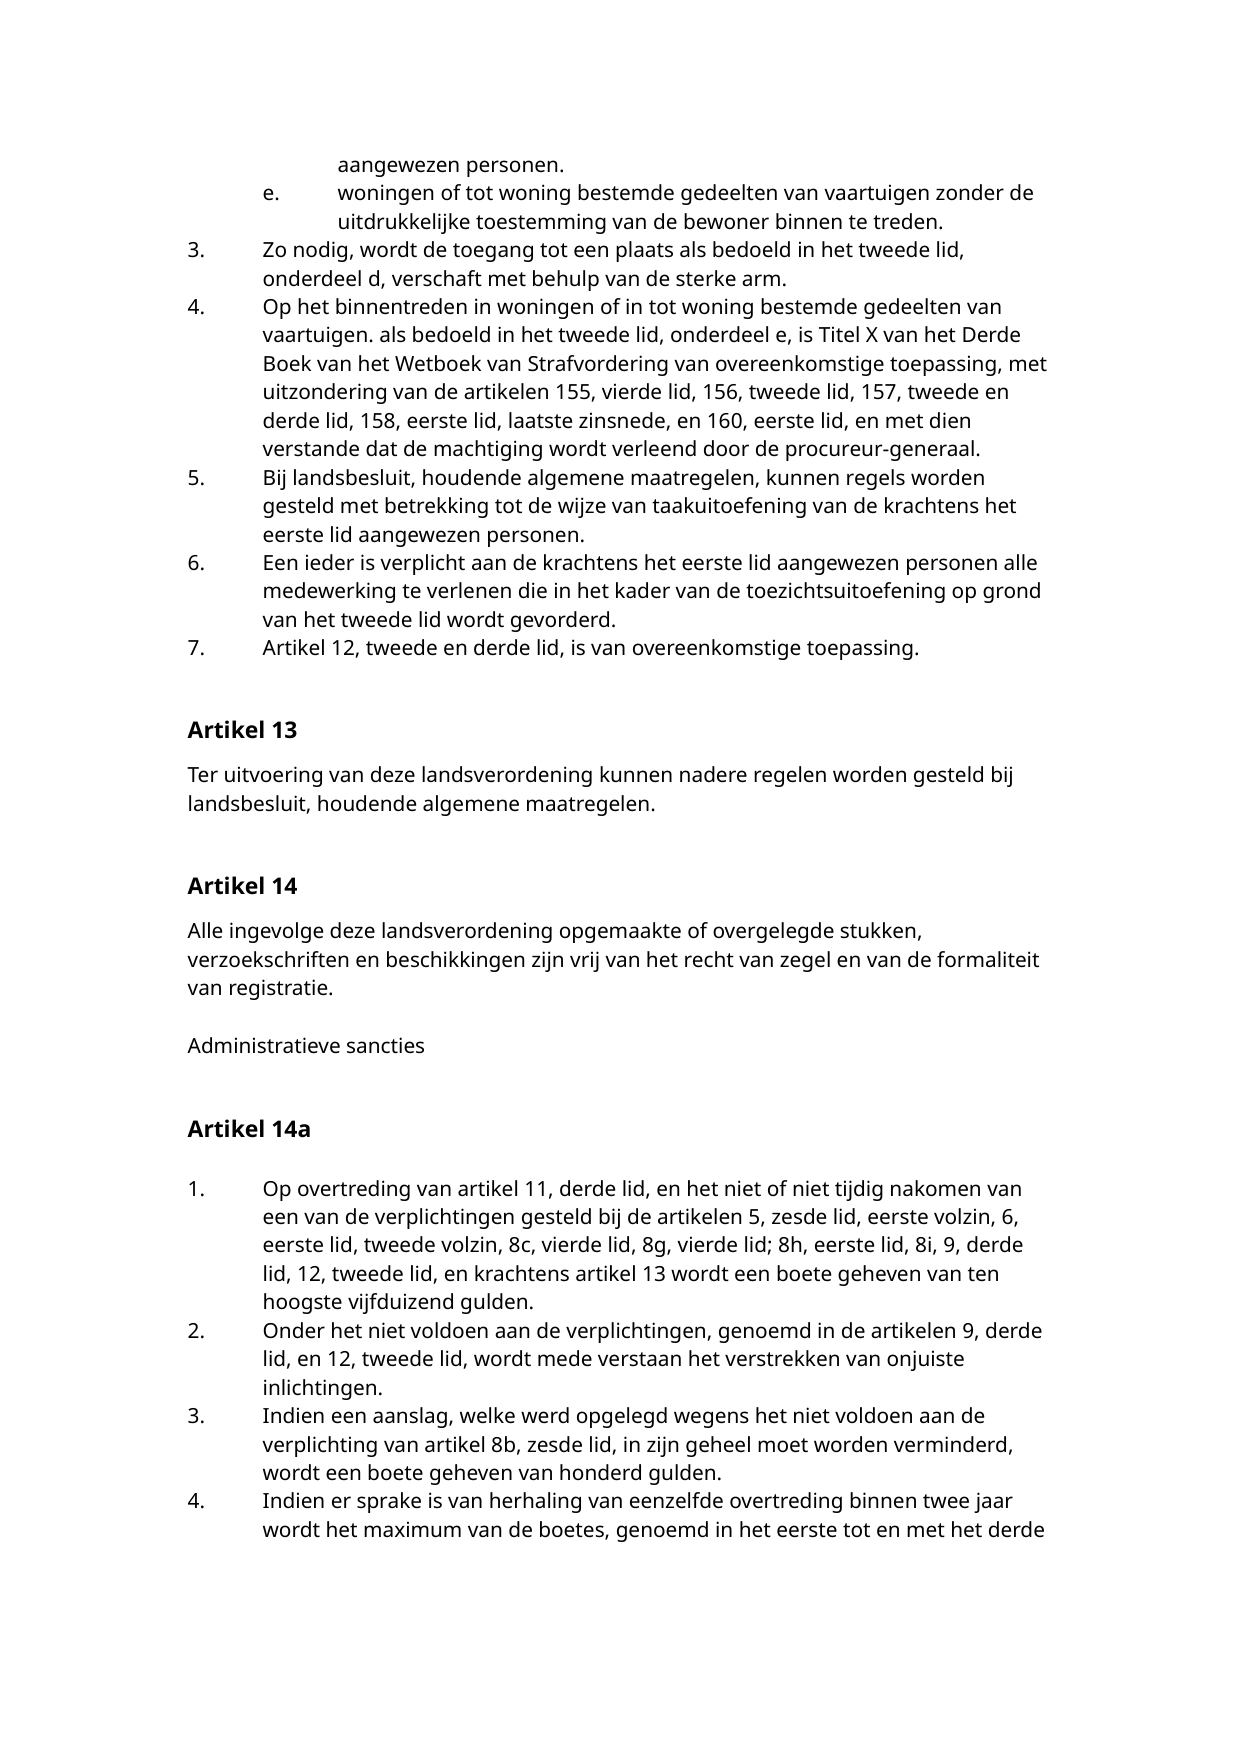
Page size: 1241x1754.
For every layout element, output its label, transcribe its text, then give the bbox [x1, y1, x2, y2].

list Onder het niet voldoen aan de verplichtingen, genoemd in de artikelen 9, derde lid, en 12, tweede lid, wordt mede verstaan het verstrekken van onjuiste inlichtingen. [187, 1316, 1053, 1401]
list Op het binnentreden in woningen of in tot woning bestemde gedeelten van vaartuigen. als bedoeld in het tweede lid, onderdeel e, is Titel X van het Derde Boek van het Wetboek van Strafvordering van overeenkomstige toepassing, met uitzondering van de artikelen 155, vierde lid, 156, tweede lid, 157, tweede en derde lid, 158, eerste lid, laatste zinsnede, en 160, eerste lid, en met dien verstande dat de machtiging wordt verleend door de procureur-generaal. [187, 292, 1053, 463]
text Alle ingevolge deze landsverordening opgemaakte of overgelegde stukken, verzoekschriften en beschikkingen zijn vrij van het recht van zegel en van de formaliteit van registratie. [187, 916, 1053, 1002]
list Indien er sprake is van herhaling van eenzelfde overtreding binnen twee jaar wordt het maximum van de boetes, genoemd in het eerste tot en met het derde [187, 1487, 1053, 1543]
list Een ieder is verplicht aan de krachtens het eerste lid aangewezen personen alle medewerking te verlenen die in het kader van de toezichtsuitoefening op grond van het tweede lid wordt gevorderd. [187, 548, 1053, 633]
list Op overtreding van artikel 11, derde lid, en het niet of niet tijdig nakomen van een van de verplichtingen gesteld bij de artikelen 5, zesde lid, eerste volzin, 6, eerste lid, tweede volzin, 8c, vierde lid, 8g, vierde lid; 8h, eerste lid, 8i, 9, derde lid, 12, tweede lid, en krachtens artikel 13 wordt een boete geheven van ten hoogste vijfduizend gulden. [187, 1174, 1053, 1316]
subtitle Administratieve sancties [187, 1032, 1053, 1060]
list Indien een aanslag, welke werd opgelegd wegens het niet voldoen aan de verplichting van artikel 8b, zesde lid, in zijn geheel moet worden verminderd, wordt een boete geheven van honderd gulden. [187, 1401, 1053, 1487]
list aangewezen personen. [262, 150, 1053, 178]
list Bij landsbesluit, houdende algemene maatregelen, kunnen regels worden gesteld met betrekking tot de wijze van taakuitoefening van de krachtens het eerste lid aangewezen personen. [187, 463, 1053, 548]
text Ter uitvoering van deze landsverordening kunnen nadere regelen worden gesteld bij landsbesluit, houdende algemene maatregelen. [187, 761, 1053, 817]
subtitle Artikel 14a [187, 1112, 1053, 1144]
subtitle Artikel 13 [187, 714, 1053, 746]
subtitle Artikel 14 [187, 870, 1053, 901]
list Artikel 12, tweede en derde lid, is van overeenkomstige toepassing. [187, 633, 1053, 662]
list Zo nodig, wordt de toegang tot een plaats als bedoeld in het tweede lid, onderdeel d, verschaft met behulp van de sterke arm. [187, 235, 1053, 292]
list woningen of tot woning bestemde gedeelten van vaartuigen zonder de uitdrukkelijke toestemming van de bewoner binnen te treden. [262, 178, 1053, 235]
